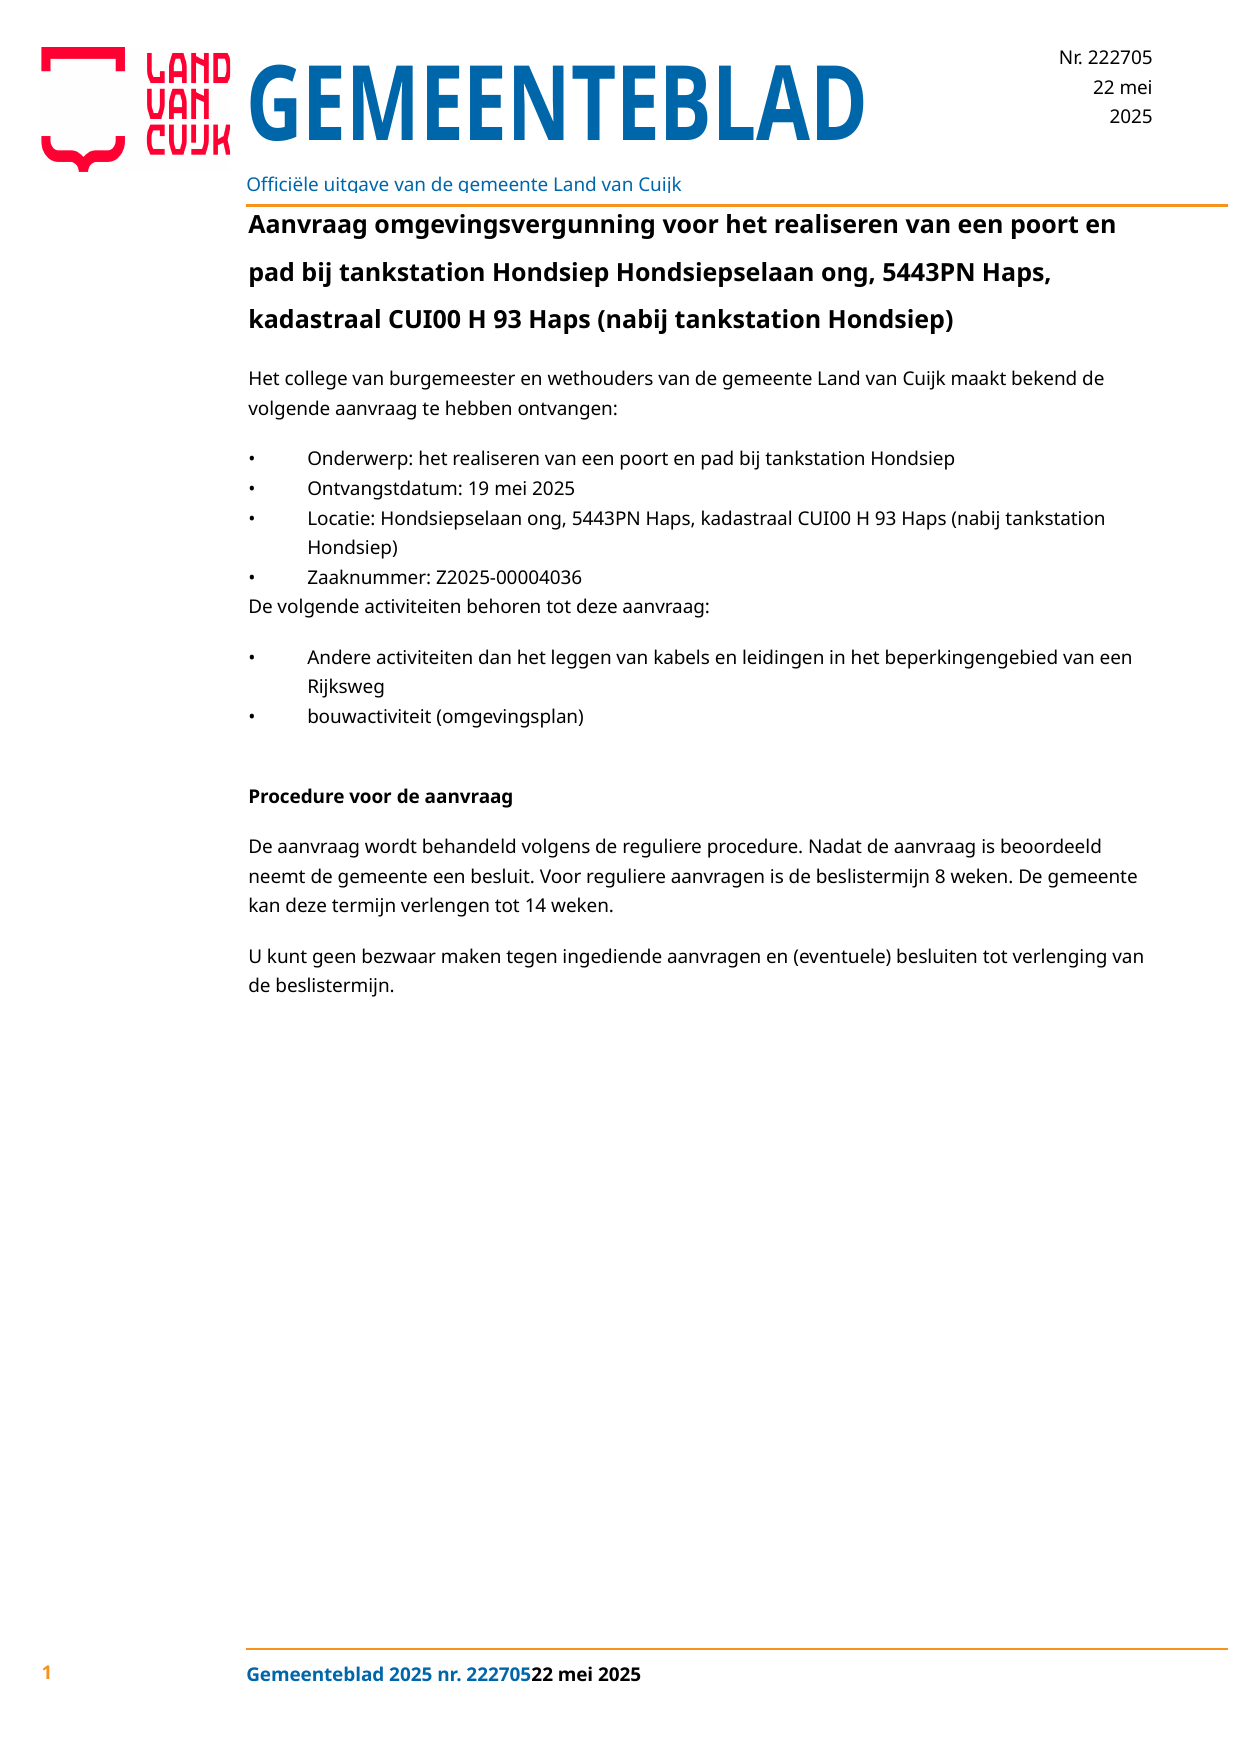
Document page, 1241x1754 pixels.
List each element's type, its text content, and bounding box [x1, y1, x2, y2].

list Zaaknummer: Z2025-00004036 [248, 564, 1152, 589]
text Het college van burgemeester en wethouders van de gemeente Land van Cuijk maakt bekend de volgende aanvraag te hebben ontvangen: [248, 366, 1152, 421]
text Aanvraag omgevingsvergunning voor het realiseren van een poort en pad bij tankstation Hondsiep Hondsiepselaan ong, 5443PN Haps, kadastraal CUI00 H 93 Haps (nabij tankstation Hondsiep) [248, 207, 1152, 336]
list Ontvangstdatum: 19 mei 2025 [248, 475, 1152, 501]
list bouwactiviteit (omgevingsplan) [248, 703, 1152, 729]
text De volgende activiteiten behoren tot deze aanvraag: [248, 593, 1152, 619]
list Onderwerp: het realiseren van een poort en pad bij tankstation Hondsiep [248, 446, 1152, 471]
text U kunt geen bezwaar maken tegen ingediende aanvragen en (eventuele) besluiten tot verlenging van de beslistermijn. [248, 943, 1152, 998]
list Locatie: Hondsiepselaan ong, 5443PN Haps, kadastraal CUI00 H 93 Haps (nabij tankstation Hondsiep) [248, 505, 1152, 560]
list Andere activiteiten dan het leggen van kabels en leidingen in het beperkingengebied van een Rijksweg [248, 644, 1152, 699]
text De aanvraag wordt behandeld volgens de reguliere procedure. Nadat de aanvraag is beoordeeld neemt de gemeente een besluit. Voor reguliere aanvragen is de beslistermijn 8 weken. De gemeente kan deze termijn verlengen tot 14 weken. [248, 833, 1152, 918]
picture [41, 47, 231, 172]
text Procedure voor de aanvraag [248, 783, 1152, 809]
